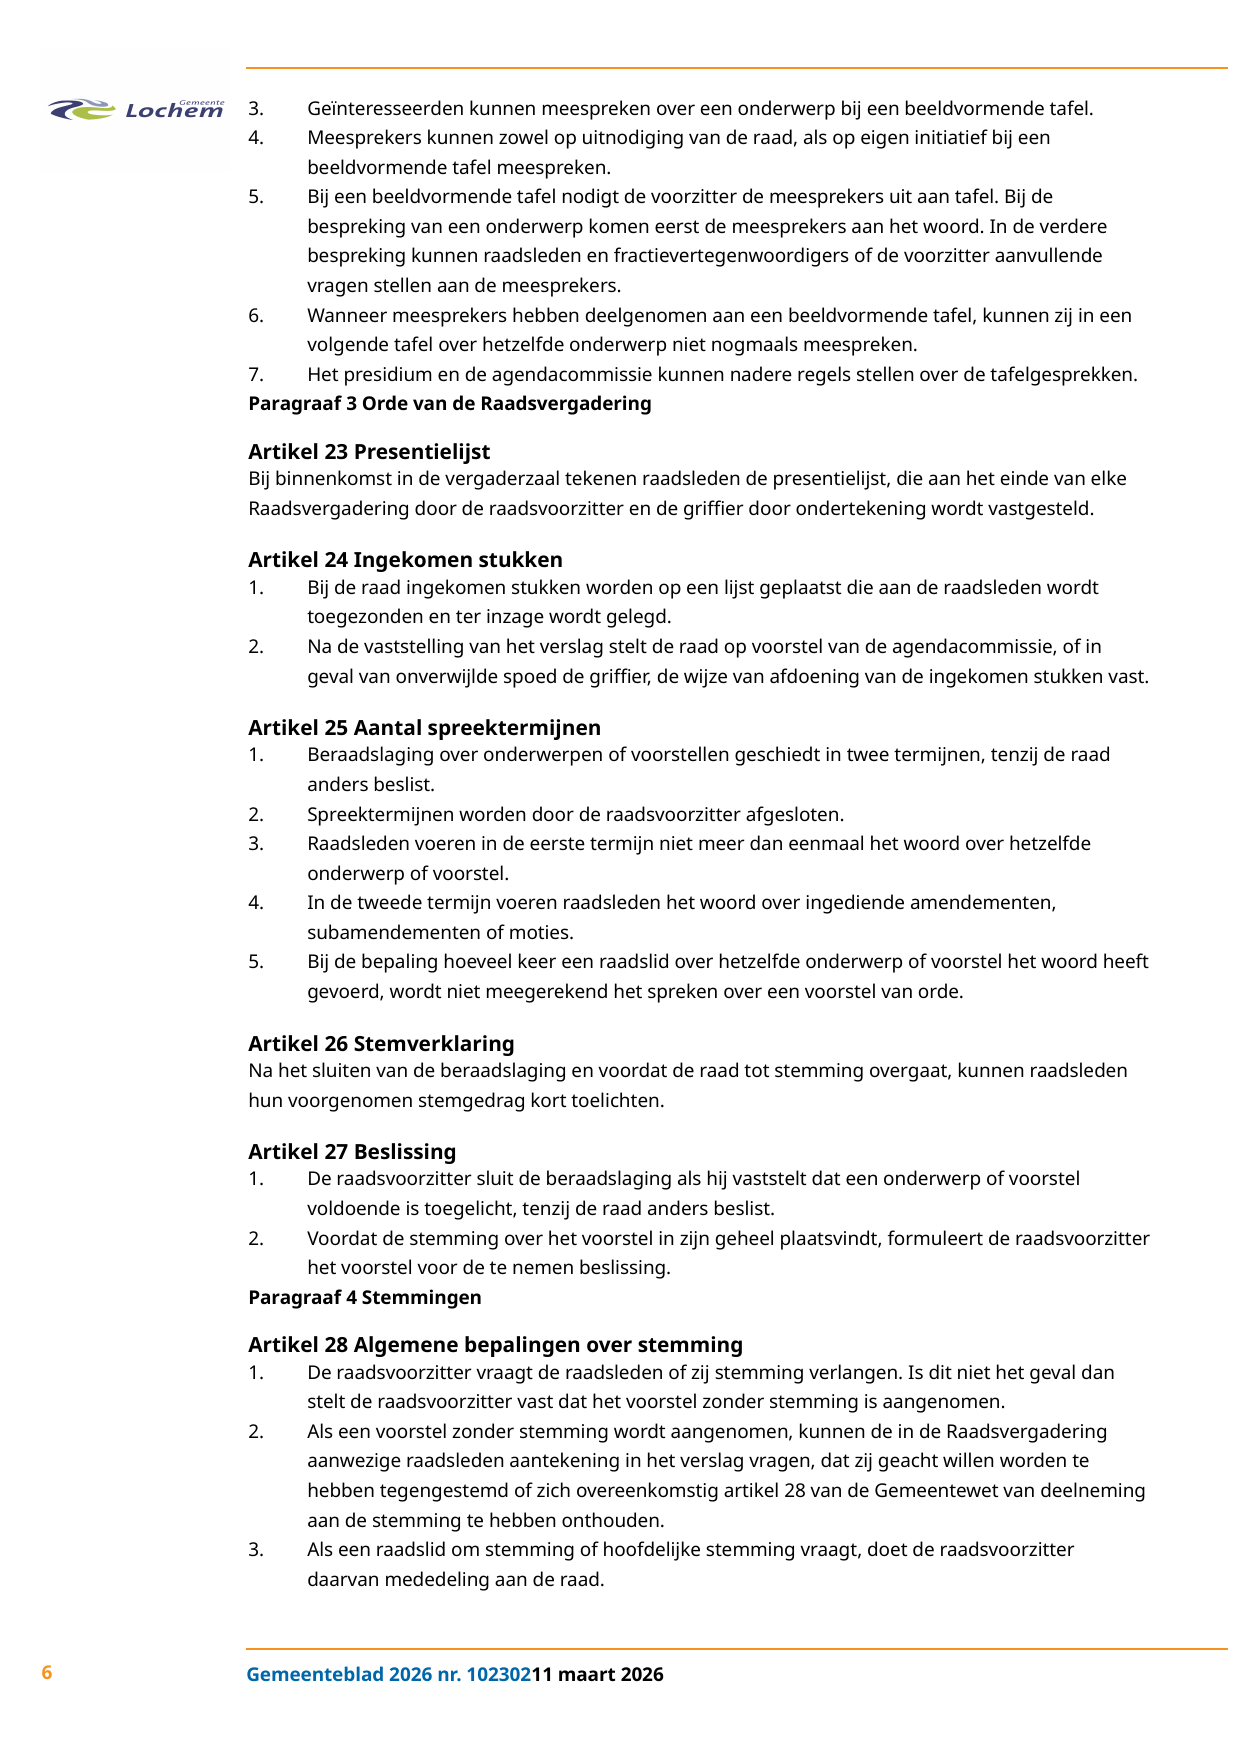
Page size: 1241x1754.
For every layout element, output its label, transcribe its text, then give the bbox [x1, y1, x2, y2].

list Bij de raad ingekomen stukken worden op een lijst geplaatst die aan de raadsleden wordt toegezonden en ter inzage wordt gelegd. [248, 574, 1152, 629]
list Geïnteresseerden kunnen meespreken over een onderwerp bij een beeldvormende tafel. [248, 95, 1152, 121]
list Wanneer meesprekers hebben deelgenomen aan een beeldvormende tafel, kunnen zij in een volgende tafel over hetzelfde onderwerp niet nogmaals meespreken. [248, 302, 1152, 357]
list Als een voorstel zonder stemming wordt aangenomen, kunnen de in de Raadsvergadering aanwezige raadsleden aantekening in het verslag vragen, dat zij geacht willen worden te hebben tegengestemd of zich overeenkomstig artikel 28 van de Gemeentewet van deelneming aan de stemming te hebben onthouden. [248, 1418, 1152, 1533]
text Na het sluiten van de beraadslaging en voordat de raad tot stemming overgaat, kunnen raadsleden hun voorgenomen stemgedrag kort toelichten. [248, 1057, 1152, 1112]
list Bij een beeldvormende tafel nodigt de voorzitter de meesprekers uit aan tafel. Bij de bespreking van een onderwerp komen eerst de meesprekers aan het woord. In de verdere bespreking kunnen raadsleden en fractievertegenwoordigers of de voorzitter aanvullende vragen stellen aan de meesprekers. [248, 183, 1152, 298]
list De raadsvoorzitter sluit de beraadslaging als hij vaststelt dat een onderwerp of voorstel voldoende is toegelicht, tenzij de raad anders beslist. [248, 1166, 1152, 1221]
text Paragraaf 3 Orde van de Raadsvergadering [248, 391, 1152, 416]
text Paragraaf 4 Stemmingen [248, 1284, 1152, 1310]
text Artikel 25 Aantal spreektermijnen [248, 713, 1152, 742]
text Artikel 24 Ingekomen stukken [248, 546, 1152, 574]
text Artikel 28 Algemene bepalingen over stemming [248, 1331, 1152, 1359]
list De raadsvoorzitter vraagt de raadsleden of zij stemming verlangen. Is dit niet het geval dan stelt de raadsvoorzitter vast dat het voorstel zonder stemming is aangenomen. [248, 1359, 1152, 1414]
list Bij de bepaling hoeveel keer een raadslid over hetzelfde onderwerp of voorstel het woord heeft gevoerd, wordt niet meegerekend het spreken over een voorstel van orde. [248, 949, 1152, 1004]
text Bij binnenkomst in de vergaderzaal tekenen raadsleden de presentielijst, die aan het einde van elke Raadsvergadering door de raadsvoorzitter en de griffier door ondertekening wordt vastgesteld. [248, 466, 1152, 521]
picture [41, 47, 231, 172]
list Voordat de stemming over het voorstel in zijn geheel plaatsvindt, formuleert de raadsvoorzitter het voorstel voor de te nemen beslissing. [248, 1225, 1152, 1280]
text Artikel 26 Stemverklaring [248, 1029, 1152, 1057]
list Het presidium en de agendacommissie kunnen nadere regels stellen over de tafelgesprekken. [248, 361, 1152, 387]
list Meesprekers kunnen zowel op uitnodiging van de raad, als op eigen initiatief bij een beeldvormende tafel meespreken. [248, 124, 1152, 180]
text Artikel 23 Presentielijst [248, 437, 1152, 466]
list Als een raadslid om stemming of hoofdelijke stemming vraagt, doet de raadsvoorzitter daarvan mededeling aan de raad. [248, 1536, 1152, 1592]
list In de tweede termijn voeren raadsleden het woord over ingediende amendementen, subamendementen of moties. [248, 889, 1152, 945]
text Artikel 27 Beslissing [248, 1137, 1152, 1166]
list Beraadslaging over onderwerpen of voorstellen geschiedt in twee termijnen, tenzij de raad anders beslist. [248, 742, 1152, 797]
list Na de vaststelling van het verslag stelt de raad op voorstel van de agendacommissie, of in geval van onverwijlde spoed de griffier, de wijze van afdoening van de ingekomen stukken vast. [248, 633, 1152, 688]
list Raadsleden voeren in de eerste termijn niet meer dan eenmaal het woord over hetzelfde onderwerp of voorstel. [248, 830, 1152, 886]
list Spreektermijnen worden door de raadsvoorzitter afgesloten. [248, 801, 1152, 827]
